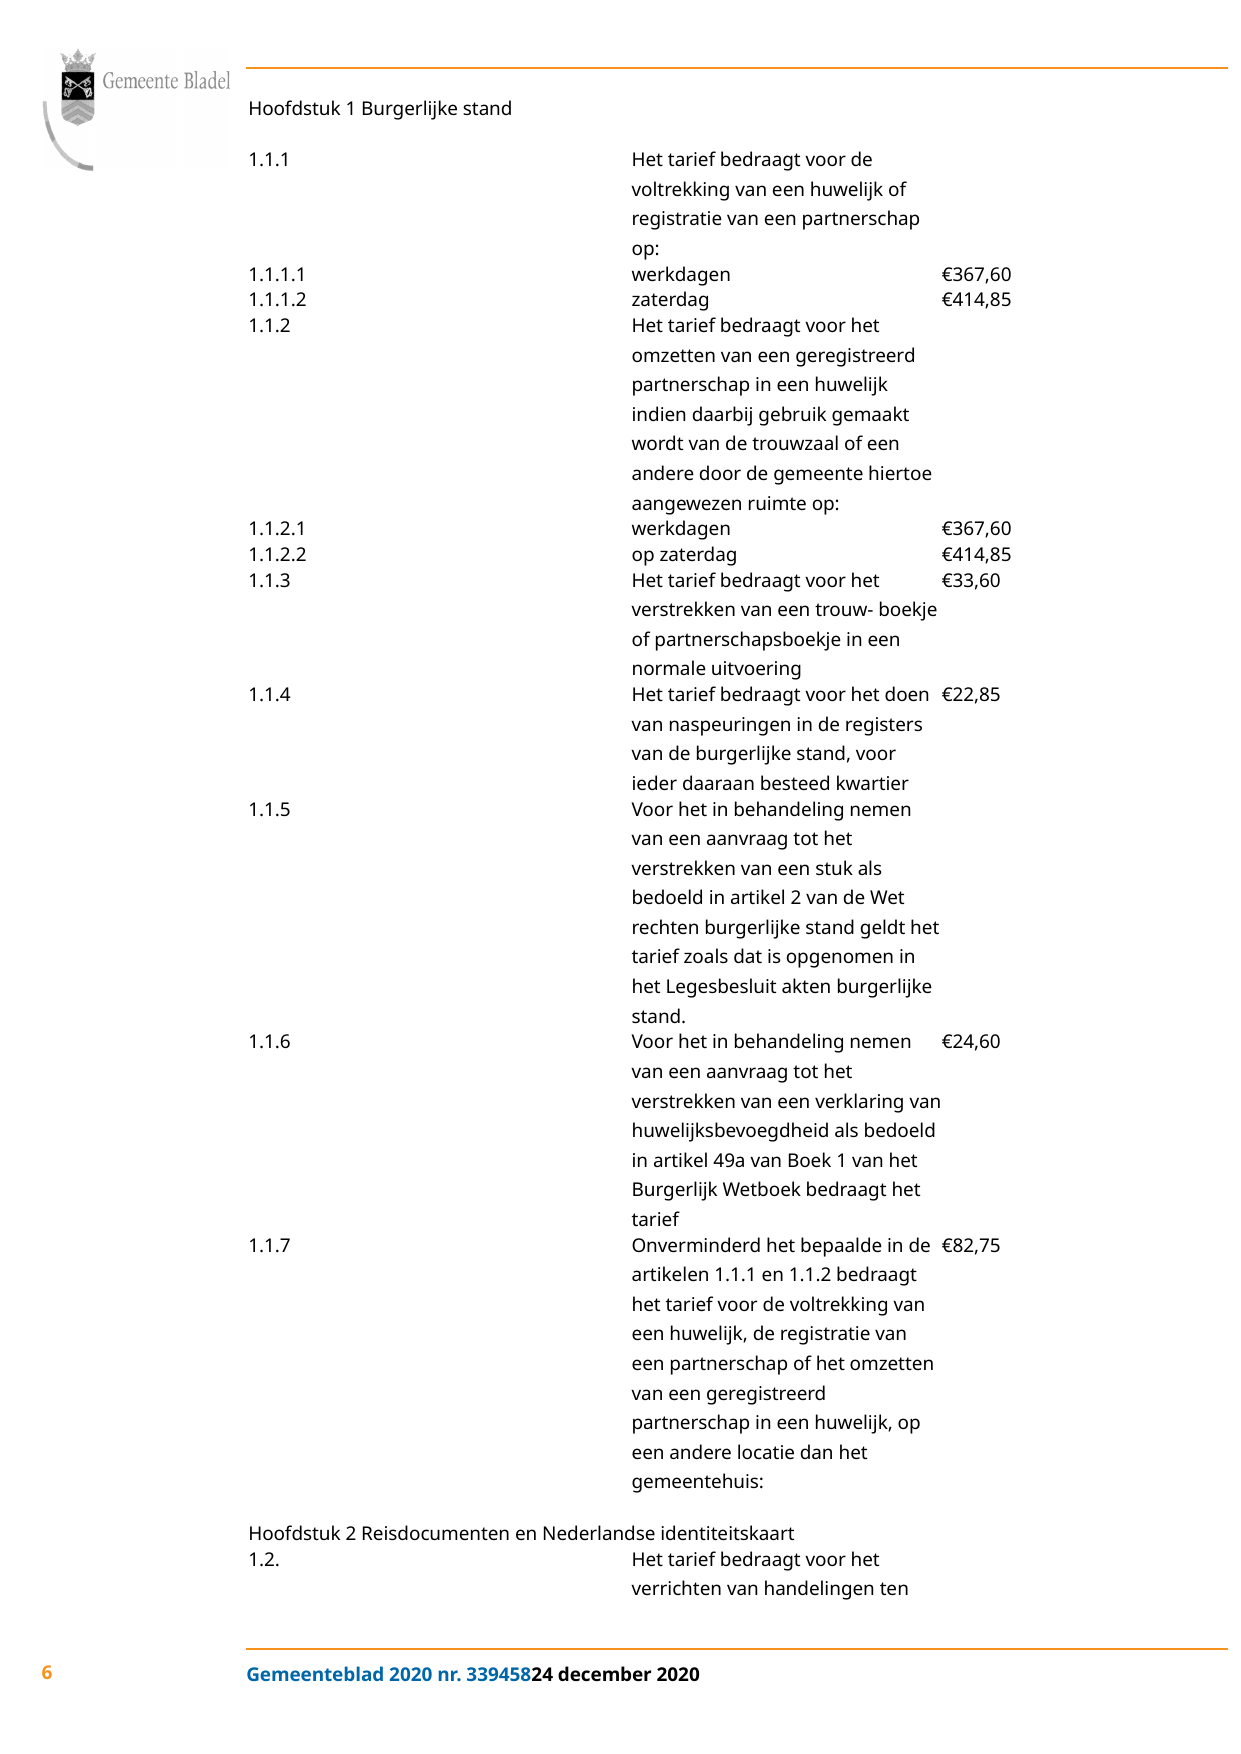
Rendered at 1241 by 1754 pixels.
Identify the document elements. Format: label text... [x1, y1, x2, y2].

table_cell Het tarief bedraagt voor het verrichten van handelingen ten [631, 1546, 942, 1601]
table_cell Het tarief bedraagt voor het verstrekken van een trouw- boekje of partnerschapsboekje in een normale uitvoering [631, 567, 942, 681]
table_cell Het tarief bedraagt voor de voltrekking van een huwelijk of registratie van een partnerschap op: [631, 146, 942, 261]
table_cell [248, 121, 631, 146]
picture [41, 47, 231, 172]
table_cell 1.1.7 [248, 1232, 631, 1494]
table_cell €367,60 [942, 261, 1152, 286]
table_cell 1.1.1.1 [248, 261, 631, 286]
table_cell 1.1.4 [248, 681, 631, 796]
table_cell Hoofdstuk 2 Reisdocumenten en Nederlandse identiteitskaart [248, 1520, 1152, 1546]
table_cell [942, 796, 1152, 1029]
table_cell Onverminderd het bepaalde in de artikelen 1.1.1 en 1.1.2 bedraagt het tarief voor de voltrekking van een huwelijk, de registratie van een partnerschap of het omzetten van een geregistreerd partnerschap in een huwelijk, op een andere locatie dan het gemeentehuis: [631, 1232, 942, 1494]
table_cell [942, 146, 1152, 261]
table_cell zaterdag [631, 286, 942, 312]
table_cell €82,75 [942, 1232, 1152, 1494]
table_cell 1.1.1 [248, 146, 631, 261]
table_cell €24,60 [942, 1029, 1152, 1232]
table_cell 1.1.6 [248, 1029, 631, 1232]
table_cell 1.1.2.2 [248, 541, 631, 567]
table_cell Hoofdstuk 1 Burgerlijke stand [248, 95, 631, 121]
table_cell [942, 312, 1152, 515]
table_cell [631, 121, 942, 146]
table_cell Het tarief bedraagt voor het doen van naspeuringen in de registers van de burgerlijke stand, voor ieder daaraan besteed kwartier [631, 681, 942, 796]
table_cell [631, 1494, 942, 1520]
table_cell €22,85 [942, 681, 1152, 796]
table_cell Voor het in behandeling nemen van een aanvraag tot het verstrekken van een stuk als bedoeld in artikel 2 van de Wet rechten burgerlijke stand geldt het tarief zoals dat is opgenomen in het Legesbesluit akten burgerlijke stand. [631, 796, 942, 1029]
table_cell 1.1.2.1 [248, 515, 631, 541]
table_cell 1.1.2 [248, 312, 631, 515]
table_cell 1.1.3 [248, 567, 631, 681]
table_cell Voor het in behandeling nemen van een aanvraag tot het verstrekken van een verklaring van huwelijksbevoegdheid als bedoeld in artikel 49a van Boek 1 van het Burgerlijk Wetboek bedraagt het tarief [631, 1029, 942, 1232]
table_cell 1.1.5 [248, 796, 631, 1029]
table_cell [942, 95, 1152, 121]
table_cell 1.1.1.2 [248, 286, 631, 312]
table_cell €414,85 [942, 541, 1152, 567]
table_cell Het tarief bedraagt voor het omzetten van een geregistreerd partnerschap in een huwelijk indien daarbij gebruik gemaakt wordt van de trouwzaal of een andere door de gemeente hiertoe aangewezen ruimte op: [631, 312, 942, 515]
table_cell [942, 1494, 1152, 1520]
table_cell op zaterdag [631, 541, 942, 567]
table_cell €414,85 [942, 286, 1152, 312]
table_cell [631, 95, 942, 121]
table_cell €367,60 [942, 515, 1152, 541]
table_cell [942, 121, 1152, 146]
table_cell werkdagen [631, 515, 942, 541]
table_cell [942, 1546, 1152, 1601]
table_cell werkdagen [631, 261, 942, 286]
table_cell 1.2. [248, 1546, 631, 1601]
table_cell [248, 1494, 631, 1520]
table_cell €33,60 [942, 567, 1152, 681]
